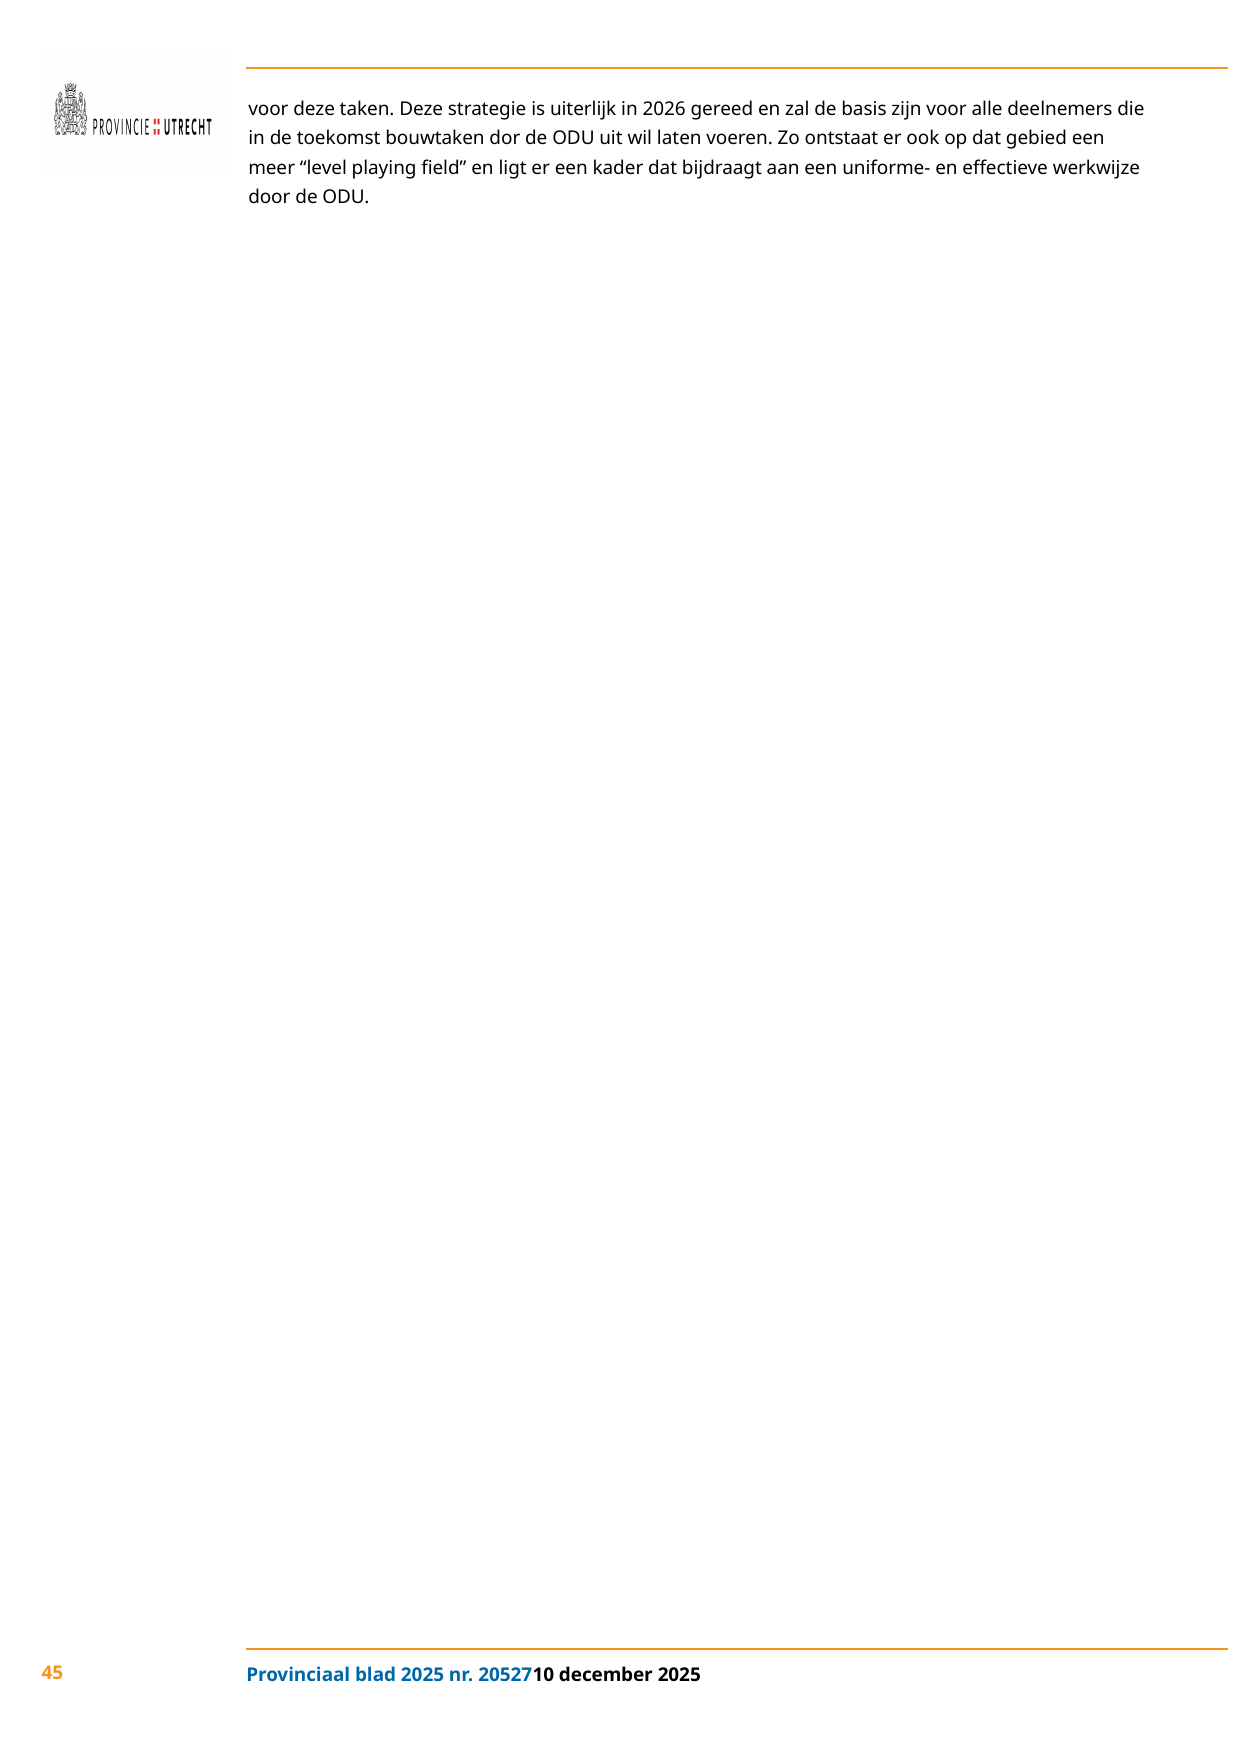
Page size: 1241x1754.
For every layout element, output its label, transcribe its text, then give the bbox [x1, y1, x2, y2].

picture [41, 47, 231, 172]
text voor deze taken. Deze strategie is uiterlijk in 2026 gereed en zal de basis zijn voor alle deelnemers die in de toekomst bouwtaken dor de ODU uit wil laten voeren. Zo ontstaat er ook op dat gebied een meer “level playing field” en ligt er een kader dat bijdraagt aan een uniforme- en effectieve werkwijze door de ODU. [248, 95, 1152, 209]
